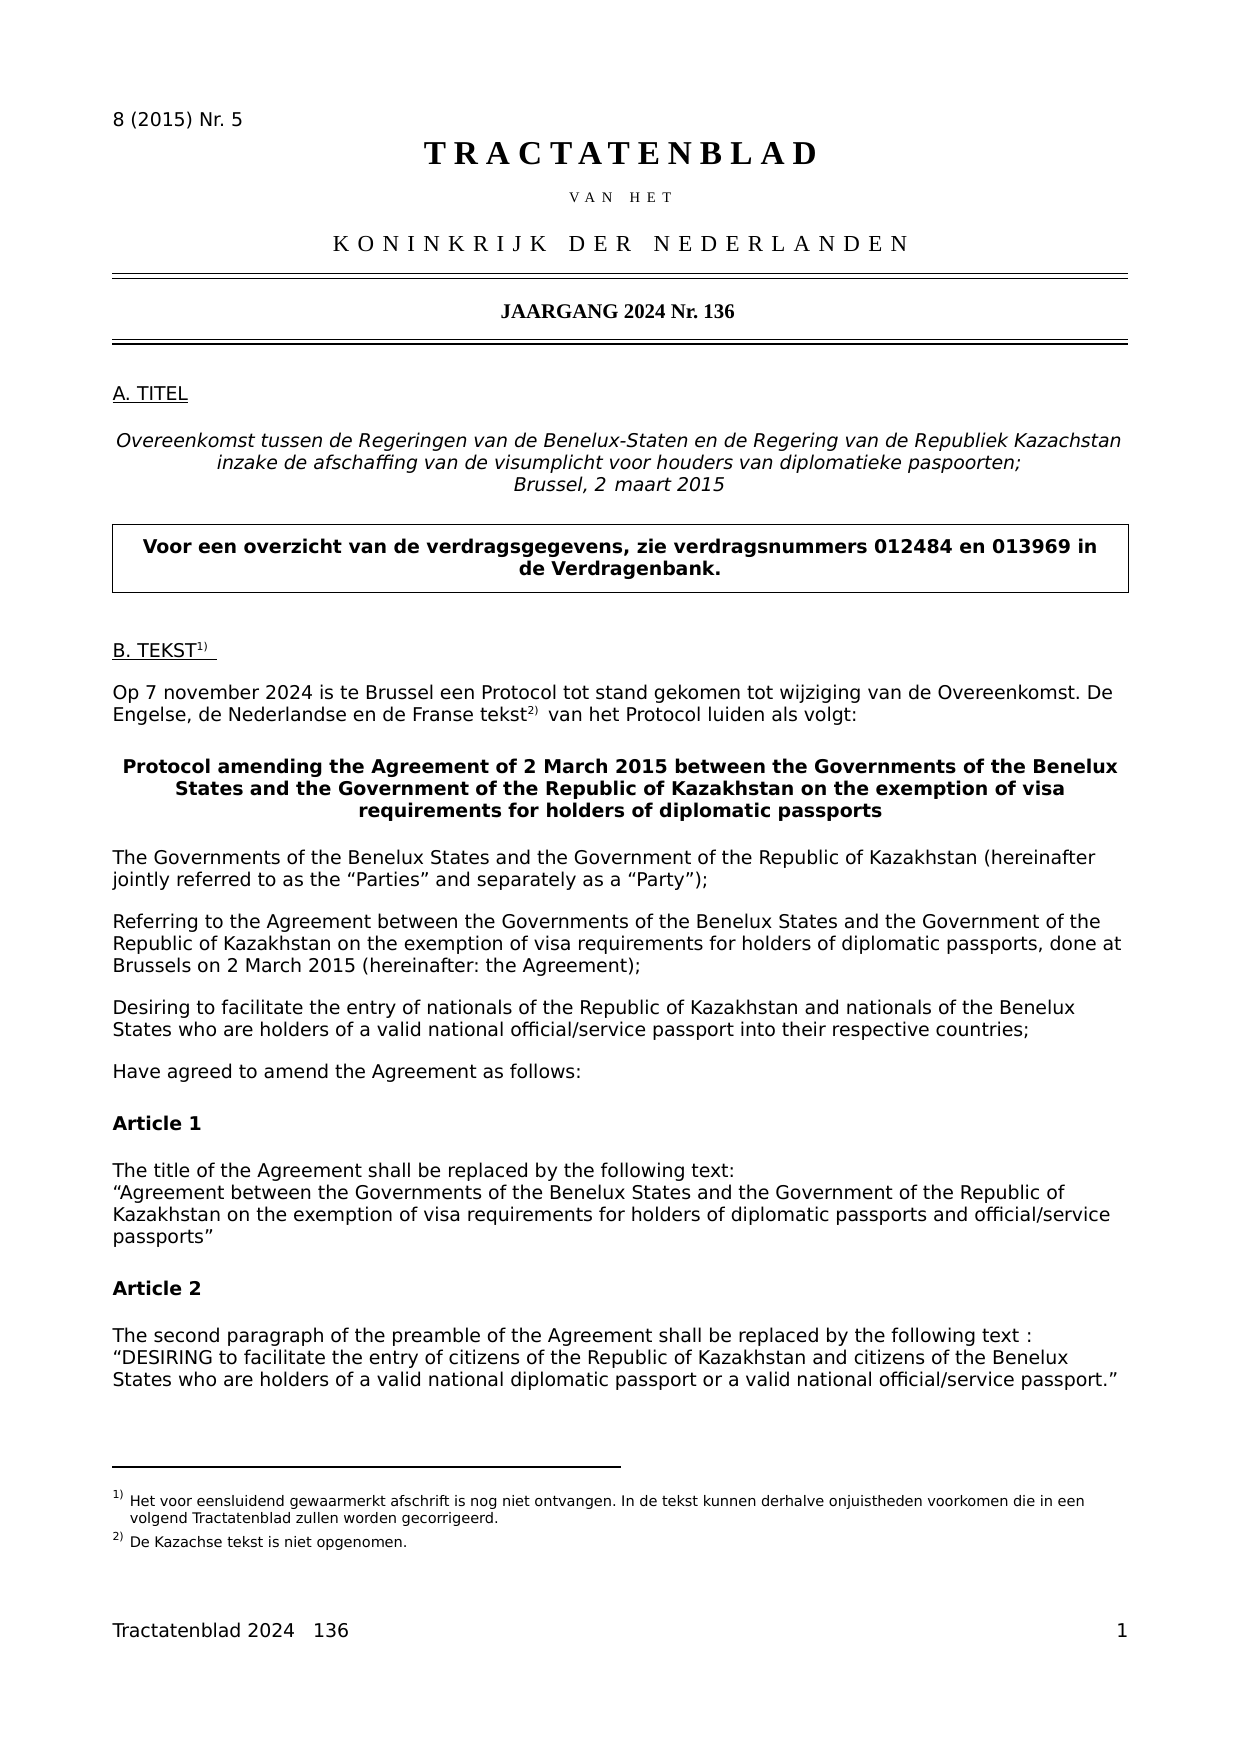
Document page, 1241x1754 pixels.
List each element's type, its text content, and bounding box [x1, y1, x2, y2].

text 8 (2015) Nr. 5 [112, 109, 1128, 131]
text JAARGANG 2024 Nr. 136 [112, 299, 1128, 323]
subtitle B. TEKST [112, 640, 1128, 662]
text KONINKRIJK DER NEDERLANDEN [112, 229, 1128, 256]
subtitle Protocol amending the Agreement of 2 March 2015 between the Governments of the Benelux States and the Government of the Republic of Kazakhstan on the exemption of visa requirements for holders of diplomatic passports [112, 756, 1128, 822]
text Referring to the Agreement between the Governments of the Benelux States and the Government of the Republic of Kazakhstan on the exemption of visa requirements for holders of diplomatic passports, done at Brussels on 2 March 2015 (hereinafter: the Agreement); [112, 911, 1128, 977]
text Op 7 november 2024 is te Brussel een Protocol tot stand gekomen tot wijziging van de Overeenkomst. De Engelse, de Nederlandse en de Franse tekst van het Protocol luiden als volgt: [112, 682, 1128, 726]
text Brussel, 2 maart 2015 [112, 474, 1128, 496]
text Het voor eensluidend gewaarmerkt afschrift is nog niet ontvangen. In de tekst kunnen derhalve onjuistheden voorkomen die in een volgend Tractatenblad zullen worden gecorrigeerd. [112, 1488, 1128, 1527]
text The Governments of the Benelux States and the Government of the Republic of Kazakhstan (hereinafter jointly referred to as the “Parties” and separately as a “Party”); [112, 847, 1128, 891]
text “DESIRING to facilitate the entry of citizens of the Republic of Kazakhstan and citizens of the Benelux States who are holders of a valid national diplomatic passport or a valid national official/service passport.” [112, 1347, 1128, 1391]
text The title of the Agreement shall be replaced by the following text: [112, 1160, 1128, 1182]
text De Kazachse tekst is niet opgenomen. [112, 1530, 1128, 1552]
text TRACTATENBLAD [112, 133, 1128, 172]
text Have agreed to amend the Agreement as follows: [112, 1061, 1128, 1083]
text VAN HET [112, 189, 1128, 206]
subtitle A. TITEL [112, 383, 1128, 405]
text Overeenkomst tussen de Regeringen van de Benelux-Staten en de Regering van de Republiek Kazachstan inzake de afschaffing van de visumplicht voor houders van diplomatieke paspoorten; [112, 430, 1128, 474]
text Desiring to facilitate the entry of nationals of the Republic of Kazakhstan and nationals of the Benelux States who are holders of a valid national official/service passport into their respective countries; [112, 997, 1128, 1041]
text The second paragraph of the preamble of the Agreement shall be replaced by the following text : [112, 1325, 1128, 1347]
subtitle Article 2 [112, 1278, 1128, 1300]
text “Agreement between the Governments of the Benelux States and the Government of the Republic of Kazakhstan on the exemption of visa requirements for holders of diplomatic passports and official/service passports” [112, 1182, 1128, 1248]
subtitle Article 1 [112, 1113, 1128, 1135]
